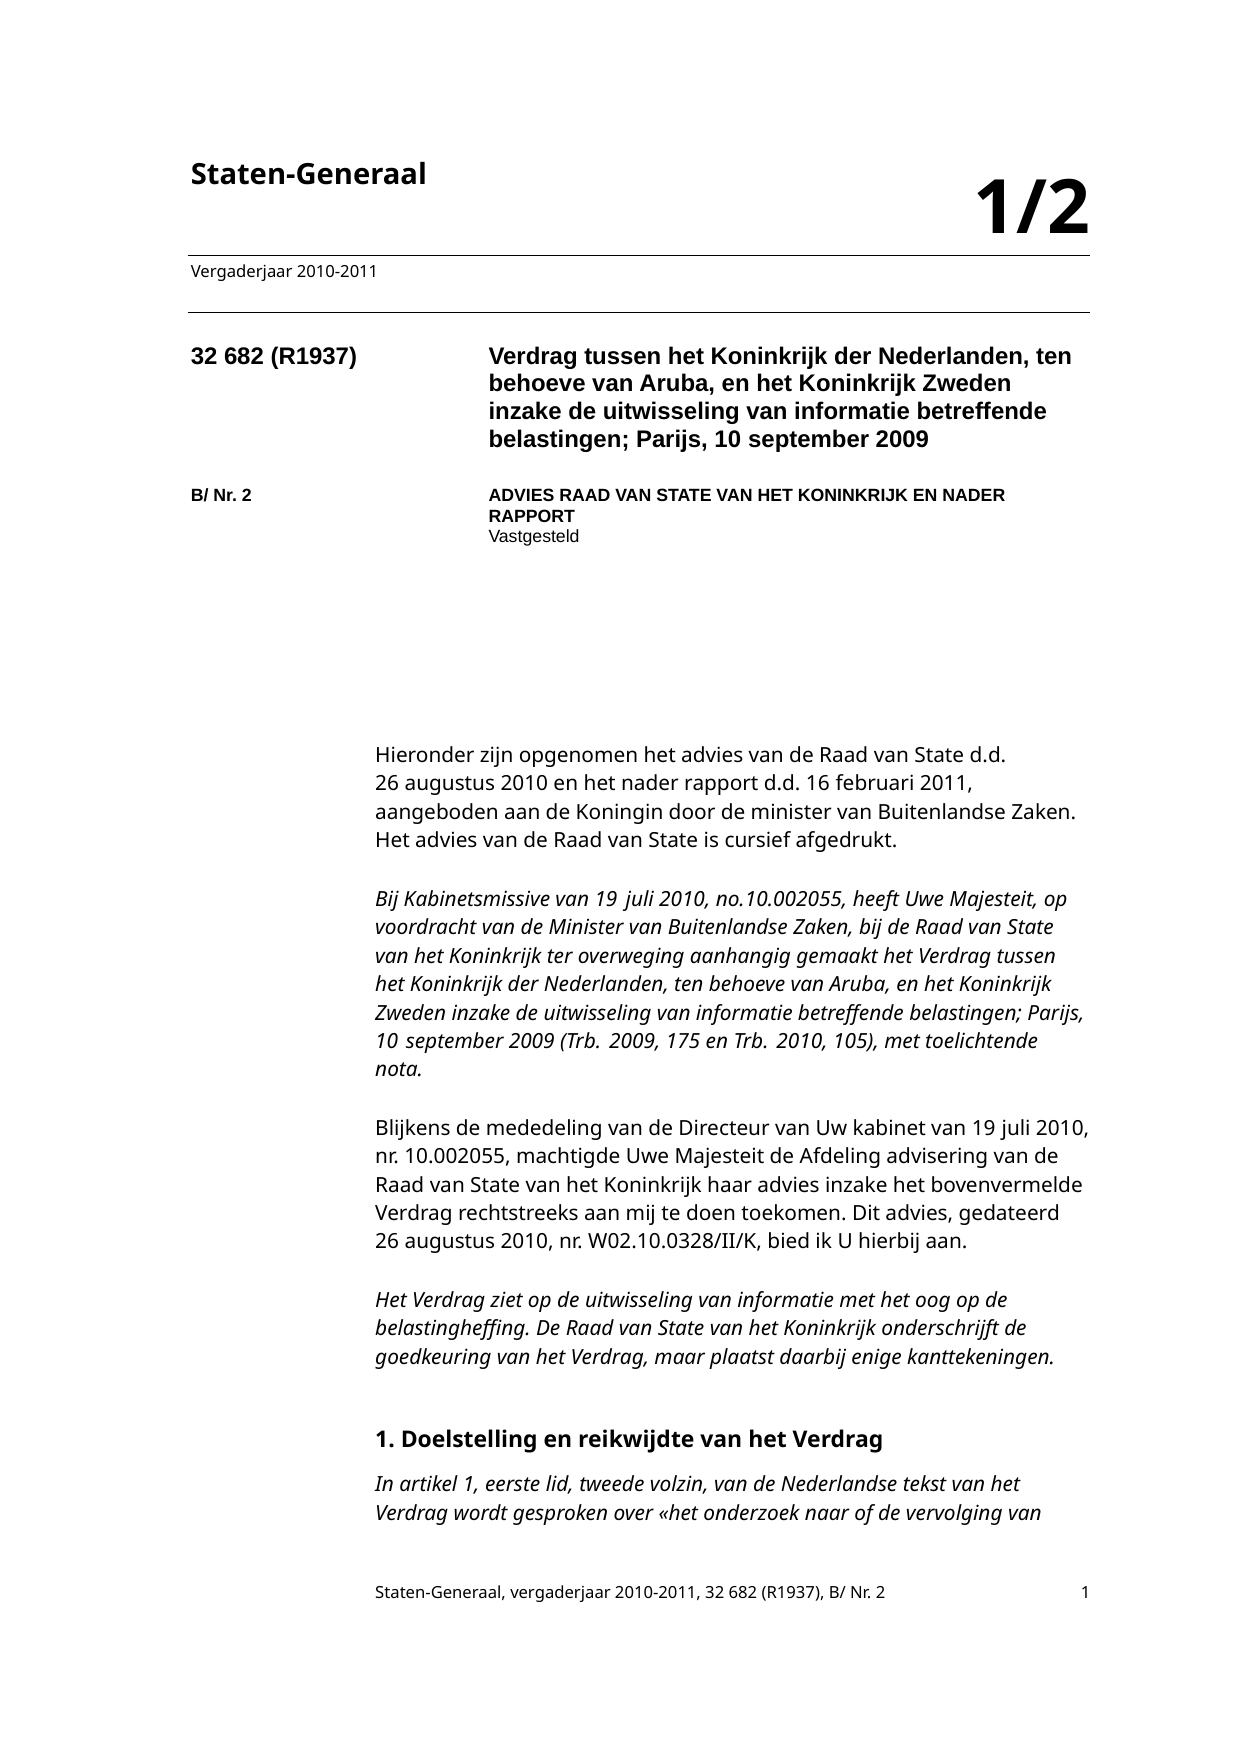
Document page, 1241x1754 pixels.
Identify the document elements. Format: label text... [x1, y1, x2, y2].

table_cell ADVIES RAAD VAN STATE VAN HET KONINKRIJK EN NADER RAPPORT Vastgesteld [485, 482, 1090, 622]
text Het Verdrag ziet op de uitwisseling van informatie met het oog op de belastingheffing. De Raad van State van het Koninkrijk onderschrijft de goedkeuring van het Verdrag, maar plaatst daarbij enige kanttekeningen. [375, 1285, 1090, 1370]
text In artikel 1, eerste lid, tweede volzin, van de Nederlandse tekst van het Verdrag wordt gesproken over «het onderzoek naar of de vervolging van [375, 1469, 1090, 1526]
table_cell 32 682 (R1937) [188, 339, 485, 482]
text Hieronder zijn opgenomen het advies van de Raad van State d.d. 26 augustus 2010 en het nader rapport d.d. 16 februari 2011, aangeboden aan de Koningin door de minister van Buitenlandse Zaken. Het advies van de Raad van State is cursief afgedrukt. [375, 740, 1090, 854]
table_cell [485, 256, 1090, 312]
table_cell Verdrag tussen het Koninkrijk der Nederlanden, ten behoeve van Aruba, en het Koninkrijk Zweden inzake de uitwisseling van informatie betreffende belastingen; Parijs, 10 september 2009 [485, 339, 1090, 482]
text Blijkens de mededeling van de Directeur van Uw kabinet van 19 juli 2010, nr. 10.002055, machtigde Uwe Majesteit de Afdeling advisering van de Raad van State van het Koninkrijk haar advies inzake het bovenvermelde Verdrag rechtstreeks aan mij te doen toekomen. Dit advies, gedateerd 26 augustus 2010, nr. W02.10.0328/II/K, bied ik U hierbij aan. [375, 1113, 1090, 1255]
table_cell [188, 313, 485, 339]
table_header Staten-Generaal [188, 150, 909, 255]
text Bij Kabinetsmissive van 19 juli 2010, no.10.002055, heeft Uwe Majesteit, op voordracht van de Minister van Buitenlandse Zaken, bij de Raad van State van het Koninkrijk ter overweging aanhangig gemaakt het Verdrag tussen het Koninkrijk der Nederlanden, ten behoeve van Aruba, en het Koninkrijk Zweden inzake de uitwisseling van informatie betreffende belastingen; Parijs, 10 september 2009 (Trb. 2009, 175 en Trb. 2010, 105), met toelichtende nota. [375, 884, 1090, 1083]
table_cell B/ Nr. 2 [188, 482, 485, 622]
table_cell Vergaderjaar 2010-2011 [188, 256, 485, 312]
table_header 1/2 [910, 150, 1090, 255]
subtitle 1. Doelstelling en reikwijdte van het Verdrag [375, 1423, 1090, 1454]
table_cell [485, 313, 1090, 339]
